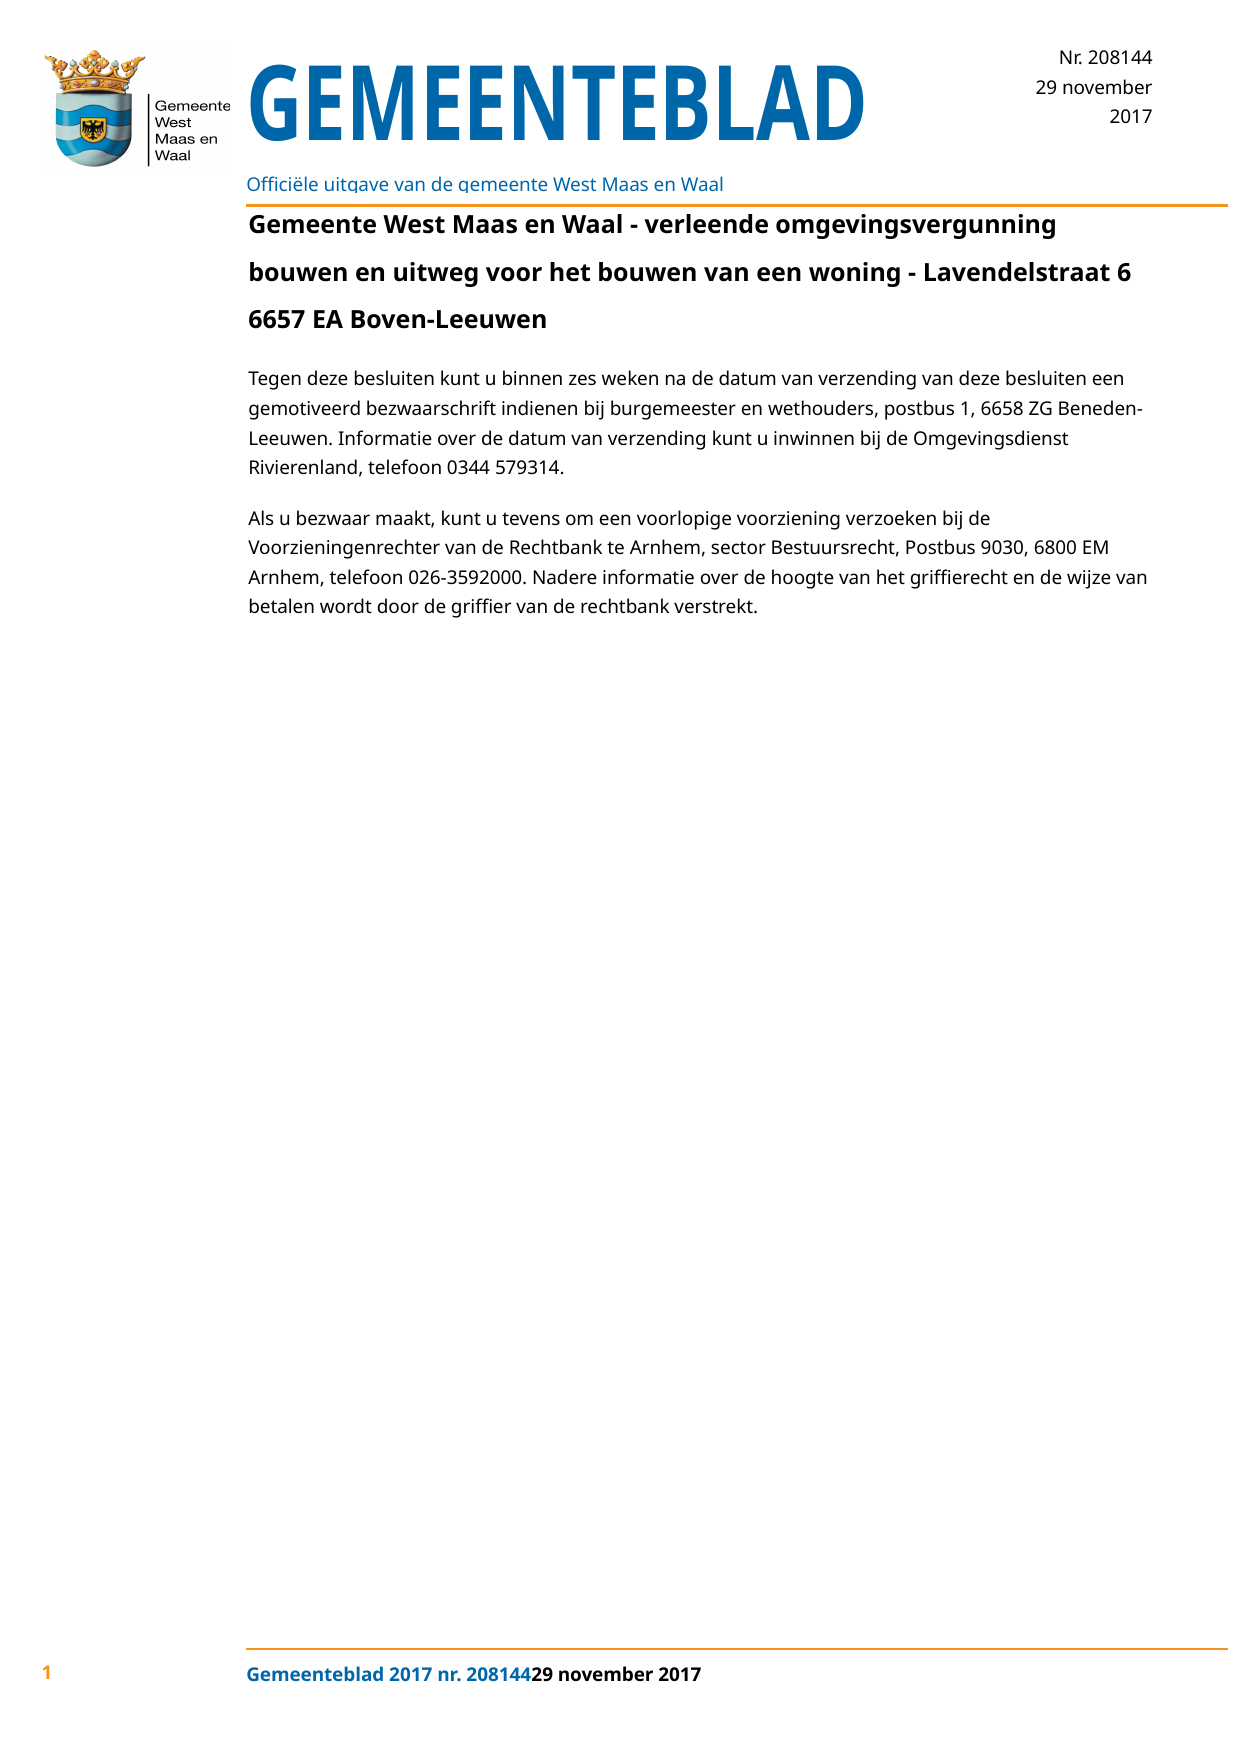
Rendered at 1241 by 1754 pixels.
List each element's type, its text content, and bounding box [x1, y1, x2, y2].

picture [41, 47, 231, 172]
text Gemeente West Maas en Waal - verleende omgevingsvergunning bouwen en uitweg voor het bouwen van een woning - Lavendelstraat 6 6657 EA Boven-Leeuwen [248, 207, 1152, 336]
text Als u bezwaar maakt, kunt u tevens om een voorlopige voorziening verzoeken bij de Voorzieningenrechter van de Rechtbank te Arnhem, sector Bestuursrecht, Postbus 9030, 6800 EM Arnhem, telefoon 026-3592000. Nadere informatie over de hoogte van het griffierecht en de wijze van betalen wordt door de griffier van de rechtbank verstrekt. [248, 505, 1152, 619]
text Tegen deze besluiten kunt u binnen zes weken na de datum van verzending van deze besluiten een gemotiveerd bezwaarschrift indienen bij burgemeester en wethouders, postbus 1, 6658 ZG Beneden-Leeuwen. Informatie over de datum van verzending kunt u inwinnen bij de Omgevingsdienst Rivierenland, telefoon 0344 579314. [248, 366, 1152, 480]
